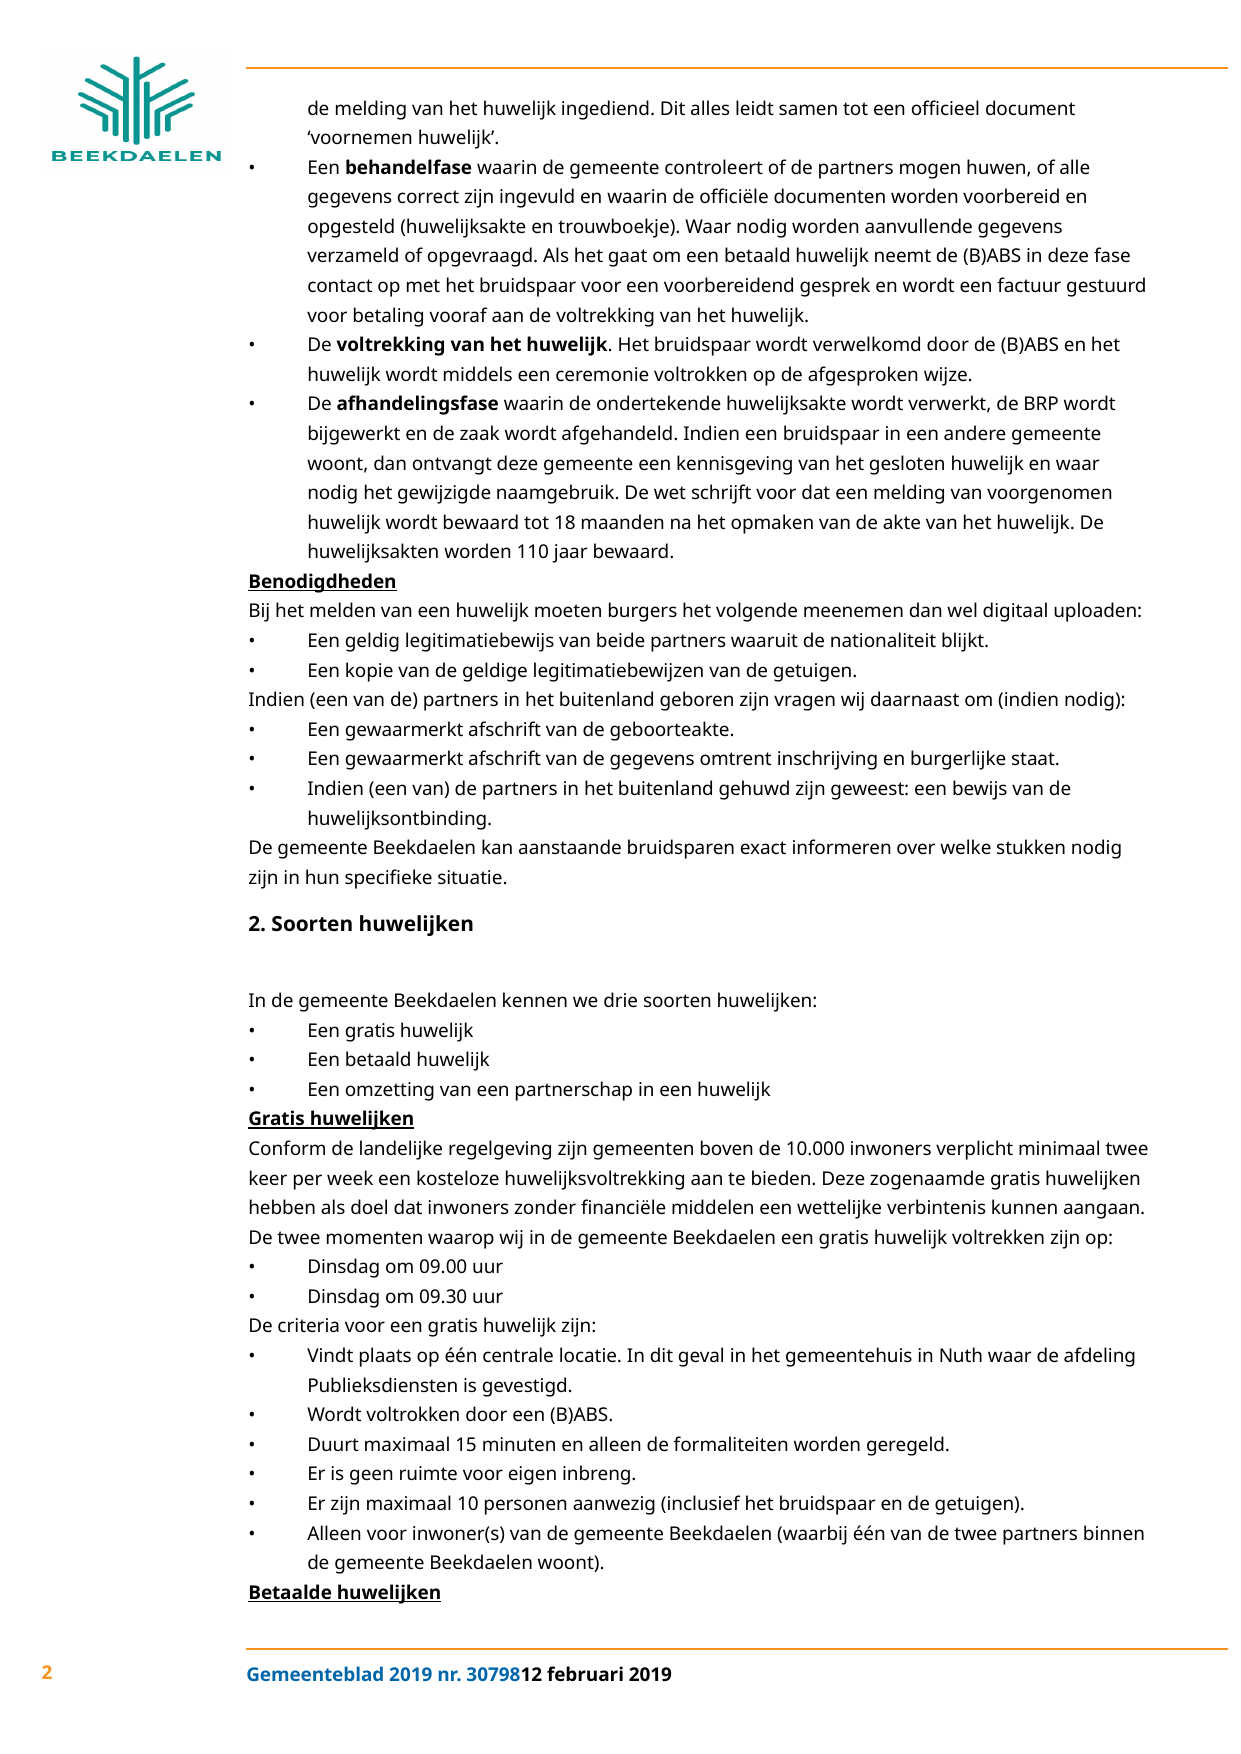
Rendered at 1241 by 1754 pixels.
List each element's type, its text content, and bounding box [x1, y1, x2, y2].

text 2. Soorten huwelijken [248, 909, 1152, 938]
list Een geldig legitimatiebewijs van beide partners waaruit de nationaliteit blijkt. [248, 627, 1152, 653]
text Indien (een van de) partners in het buitenland geboren zijn vragen wij daarnaast om (indien nodig): [248, 686, 1152, 712]
picture [41, 47, 231, 172]
text De gemeente Beekdaelen kan aanstaande bruidsparen exact informeren over welke stukken nodig zijn in hun specifieke situatie. [248, 834, 1152, 890]
list Een gewaarmerkt afschrift van de geboorteakte. [248, 716, 1152, 742]
list Een gratis huwelijk [248, 1017, 1152, 1043]
list De afhandelingsfase waarin de ondertekende huwelijksakte wordt verwerkt, de BRP wordt bijgewerkt en de zaak wordt afgehandeld. Indien een bruidspaar in een andere gemeente woont, dan ontvangt deze gemeente een kennisgeving van het gesloten huwelijk en waar nodig het gewijzigde naamgebruik. De wet schrijft voor dat een melding van voorgenomen huwelijk wordt bewaard tot 18 maanden na het opmaken van de akte van het huwelijk. De huwelijksakten worden 110 jaar bewaard. [248, 391, 1152, 564]
list Vindt plaats op één centrale locatie. In dit geval in het gemeentehuis in Nuth waar de afdeling Publieksdiensten is gevestigd. [248, 1342, 1152, 1398]
text Conform de landelijke regelgeving zijn gemeenten boven de 10.000 inwoners verplicht minimaal twee keer per week een kosteloze huwelijksvoltrekking aan te bieden. Deze zogenaamde gratis huwelijken hebben als doel dat inwoners zonder financiële middelen een wettelijke verbintenis kunnen aangaan. De twee momenten waarop wij in de gemeente Beekdaelen een gratis huwelijk voltrekken zijn op: [248, 1135, 1152, 1250]
text In de gemeente Beekdaelen kennen we drie soorten huwelijken: [248, 987, 1152, 1013]
list Er is geen ruimte voor eigen inbreng. [248, 1461, 1152, 1486]
list Dinsdag om 09.00 uur [248, 1253, 1152, 1279]
text Benodigdheden [248, 568, 1152, 594]
list Een betaald huwelijk [248, 1046, 1152, 1072]
text Bij het melden van een huwelijk moeten burgers het volgende meenemen dan wel digitaal uploaden: [248, 598, 1152, 623]
list Dinsdag om 09.30 uur [248, 1283, 1152, 1309]
list Een gewaarmerkt afschrift van de gegevens omtrent inschrijving en burgerlijke staat. [248, 746, 1152, 771]
list Er zijn maximaal 10 personen aanwezig (inclusief het bruidspaar en de getuigen). [248, 1490, 1152, 1516]
text De criteria voor een gratis huwelijk zijn: [248, 1313, 1152, 1338]
list Een behandelfase waarin de gemeente controleert of de partners mogen huwen, of alle gegevens correct zijn ingevuld en waarin de officiële documenten worden voorbereid en opgesteld (huwelijksakte en trouwboekje). Waar nodig worden aanvullende gegevens verzameld of opgevraagd. Als het gaat om een betaald huwelijk neemt de (B)ABS in deze fase contact op met het bruidspaar voor een voorbereidend gesprek en wordt een factuur gestuurd voor betaling vooraf aan de voltrekking van het huwelijk. [248, 154, 1152, 328]
text Gratis huwelijken [248, 1106, 1152, 1131]
list Alleen voor inwoner(s) van de gemeente Beekdaelen (waarbij één van de twee partners binnen de gemeente Beekdaelen woont). [248, 1520, 1152, 1575]
list Wordt voltrokken door een (B)ABS. [248, 1401, 1152, 1427]
list Duurt maximaal 15 minuten en alleen de formaliteiten worden geregeld. [248, 1431, 1152, 1457]
list de melding van het huwelijk ingediend. Dit alles leidt samen tot een officieel document ‘voornemen huwelijk’. [248, 95, 1152, 150]
list De voltrekking van het huwelijk. Het bruidspaar wordt verwelkomd door de (B)ABS en het huwelijk wordt middels een ceremonie voltrokken op de afgesproken wijze. [248, 331, 1152, 387]
list Een omzetting van een partnerschap in een huwelijk [248, 1076, 1152, 1102]
text Betaalde huwelijken [248, 1579, 1152, 1605]
list Een kopie van de geldige legitimatiebewijzen van de getuigen. [248, 657, 1152, 683]
list Indien (een van) de partners in het buitenland gehuwd zijn geweest: een bewijs van de huwelijksontbinding. [248, 775, 1152, 831]
